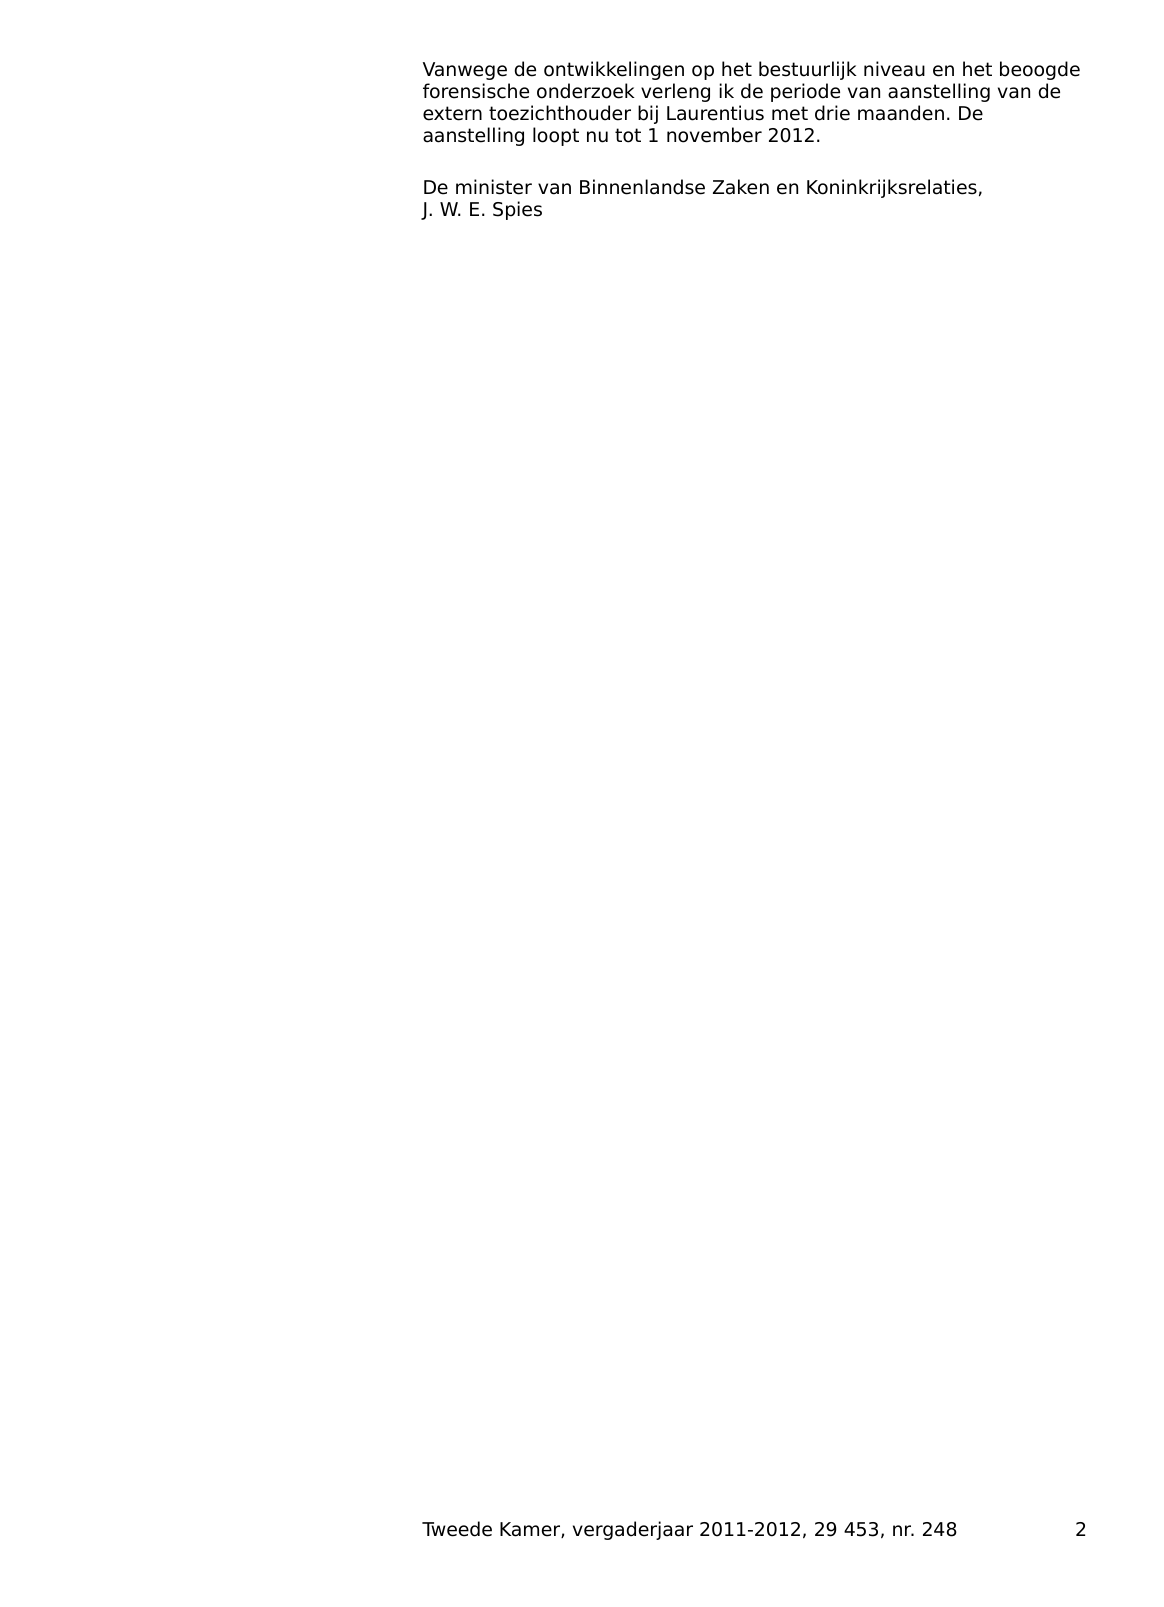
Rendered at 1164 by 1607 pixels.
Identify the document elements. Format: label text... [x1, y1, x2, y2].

text Vanwege de ontwikkelingen op het bestuurlijk niveau en het beoogde forensische onderzoek verleng ik de periode van aanstelling van de extern toezichthouder bij Laurentius met drie maanden. De aanstelling loopt nu tot 1 november 2012. [422, 59, 1087, 147]
text De minister van Binnenlandse Zaken en Koninkrijksrelaties, J. W. E. Spies [422, 177, 1087, 221]
